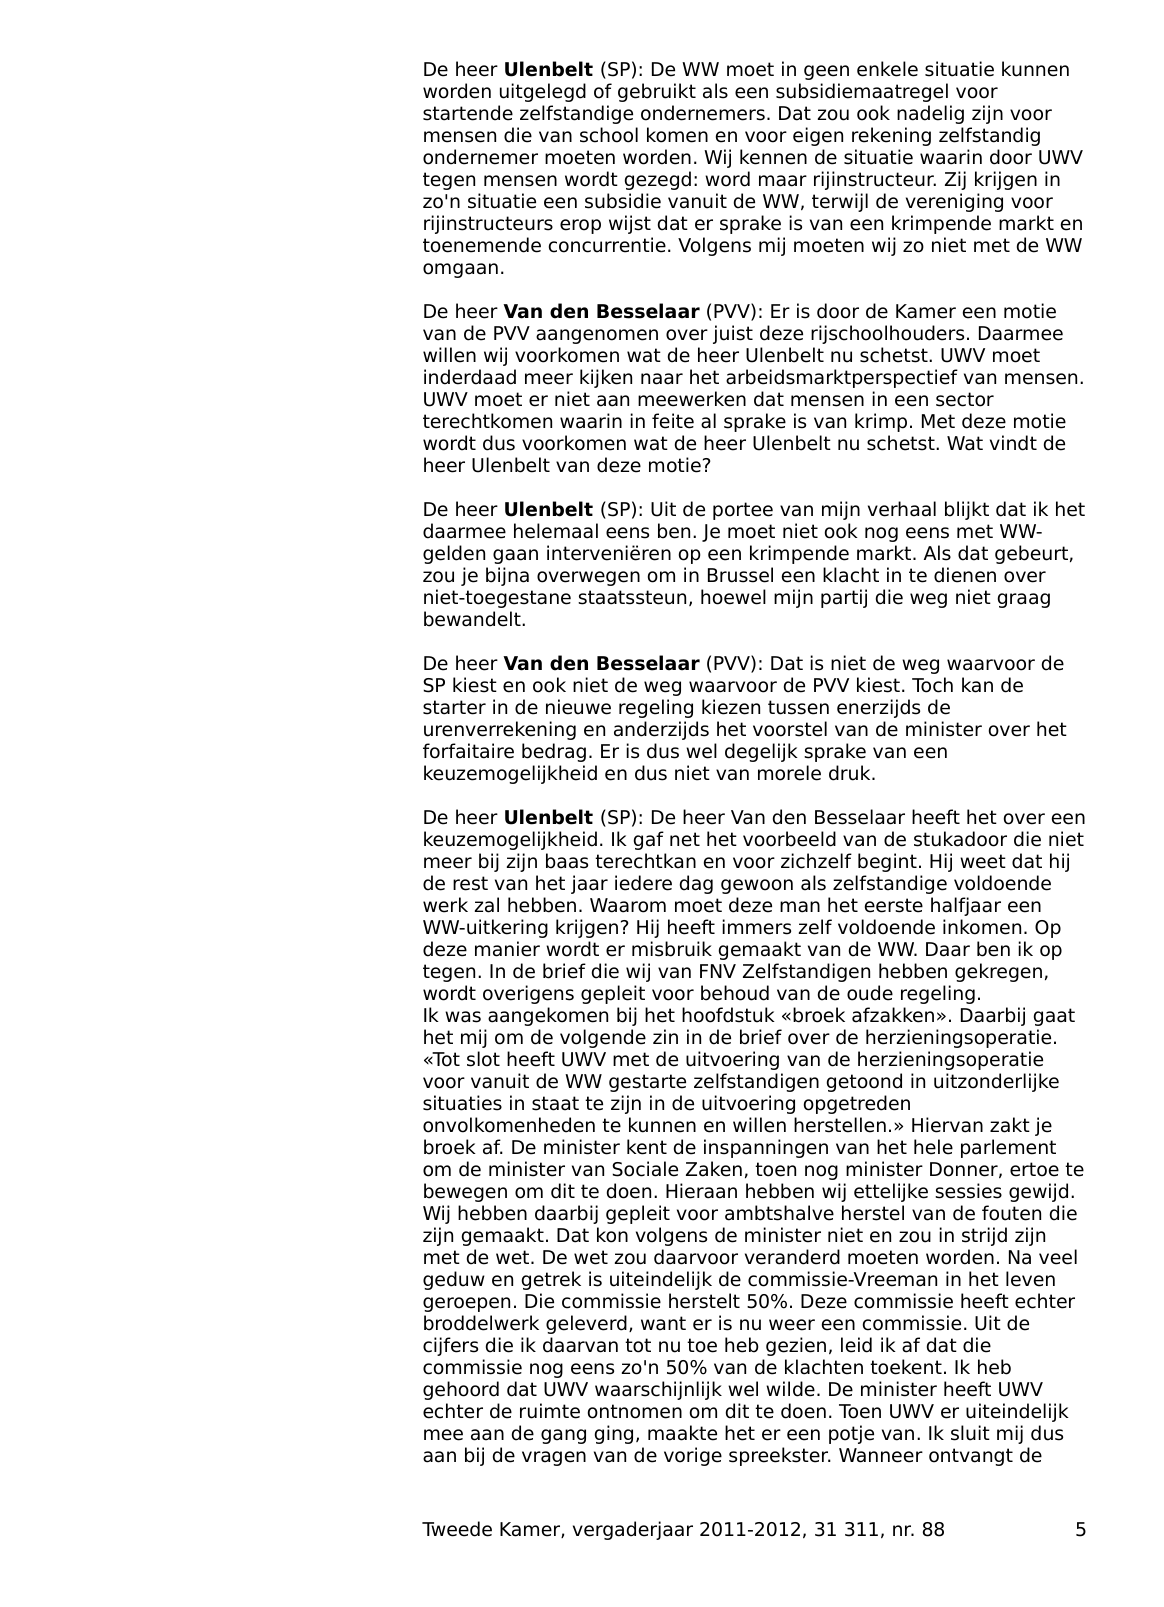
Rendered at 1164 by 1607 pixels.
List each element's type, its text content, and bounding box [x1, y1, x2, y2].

text Ik was aangekomen bij het hoofdstuk «broek afzakken». Daarbij gaat het mij om de volgende zin in de brief over de herzieningsoperatie. «Tot slot heeft UWV met de uitvoering van de herzieningsoperatie voor vanuit de WW gestarte zelfstandigen getoond in uitzonderlijke situaties in staat te zijn in de uitvoering opgetreden onvolkomenheden te kunnen en willen herstellen.» Hiervan zakt je broek af. De minister kent de inspanningen van het hele parlement om de minister van Sociale Zaken, toen nog minister Donner, ertoe te bewegen om dit te doen. Hieraan hebben wij ettelijke sessies gewijd. Wij hebben daarbij gepleit voor ambtshalve herstel van de fouten die zijn gemaakt. Dat kon volgens de minister niet en zou in strijd zijn met de wet. De wet zou daarvoor veranderd moeten worden. Na veel geduw en getrek is uiteindelijk de commissie-Vreeman in het leven geroepen. Die commissie herstelt 50%. Deze commissie heeft echter broddelwerk geleverd, want er is nu weer een commissie. Uit de cijfers die ik daarvan tot nu toe heb gezien, leid ik af dat die commissie nog eens zo'n 50% van de klachten toekent. Ik heb gehoord dat UWV waarschijnlijk wel wilde. De minister heeft UWV echter de ruimte ontnomen om dit te doen. Toen UWV er uiteindelijk mee aan de gang ging, maakte het er een potje van. Ik sluit mij dus aan bij de vragen van de vorige spreekster. Wanneer ontvangt de [422, 1005, 1087, 1467]
text De heer Ulenbelt (SP): De WW moet in geen enkele situatie kunnen worden uitgelegd of gebruikt als een subsidiemaatregel voor startende zelfstandige ondernemers. Dat zou ook nadelig zijn voor mensen die van school komen en voor eigen rekening zelfstandig ondernemer moeten worden. Wij kennen de situatie waarin door UWV tegen mensen wordt gezegd: word maar rijinstructeur. Zij krijgen in zo'n situatie een subsidie vanuit de WW, terwijl de vereniging voor rijinstructeurs erop wijst dat er sprake is van een krimpende markt en toenemende concurrentie. Volgens mij moeten wij zo niet met de WW omgaan. [422, 59, 1087, 279]
text De heer Ulenbelt (SP): Uit de portee van mijn verhaal blijkt dat ik het daarmee helemaal eens ben. Je moet niet ook nog eens met WW-gelden gaan interveniëren op een krimpende markt. Als dat gebeurt, zou je bijna overwegen om in Brussel een klacht in te dienen over niet-toegestane staatssteun, hoewel mijn partij die weg niet graag bewandelt. [422, 499, 1087, 631]
text De heer Van den Besselaar (PVV): Dat is niet de weg waarvoor de SP kiest en ook niet de weg waarvoor de PVV kiest. Toch kan de starter in de nieuwe regeling kiezen tussen enerzijds de urenverrekening en anderzijds het voorstel van de minister over het forfaitaire bedrag. Er is dus wel degelijk sprake van een keuzemogelijkheid en dus niet van morele druk. [422, 653, 1087, 785]
text De heer Ulenbelt (SP): De heer Van den Besselaar heeft het over een keuzemogelijkheid. Ik gaf net het voorbeeld van de stukadoor die niet meer bij zijn baas terechtkan en voor zichzelf begint. Hij weet dat hij de rest van het jaar iedere dag gewoon als zelfstandige voldoende werk zal hebben. Waarom moet deze man het eerste halfjaar een WW-uitkering krijgen? Hij heeft immers zelf voldoende inkomen. Op deze manier wordt er misbruik gemaakt van de WW. Daar ben ik op tegen. In de brief die wij van FNV Zelfstandigen hebben gekregen, wordt overigens gepleit voor behoud van de oude regeling. [422, 807, 1087, 1005]
text De heer Van den Besselaar (PVV): Er is door de Kamer een motie van de PVV aangenomen over juist deze rijschoolhouders. Daarmee willen wij voorkomen wat de heer Ulenbelt nu schetst. UWV moet inderdaad meer kijken naar het arbeidsmarktperspectief van mensen. UWV moet er niet aan meewerken dat mensen in een sector terechtkomen waarin in feite al sprake is van krimp. Met deze motie wordt dus voorkomen wat de heer Ulenbelt nu schetst. Wat vindt de heer Ulenbelt van deze motie? [422, 301, 1087, 477]
